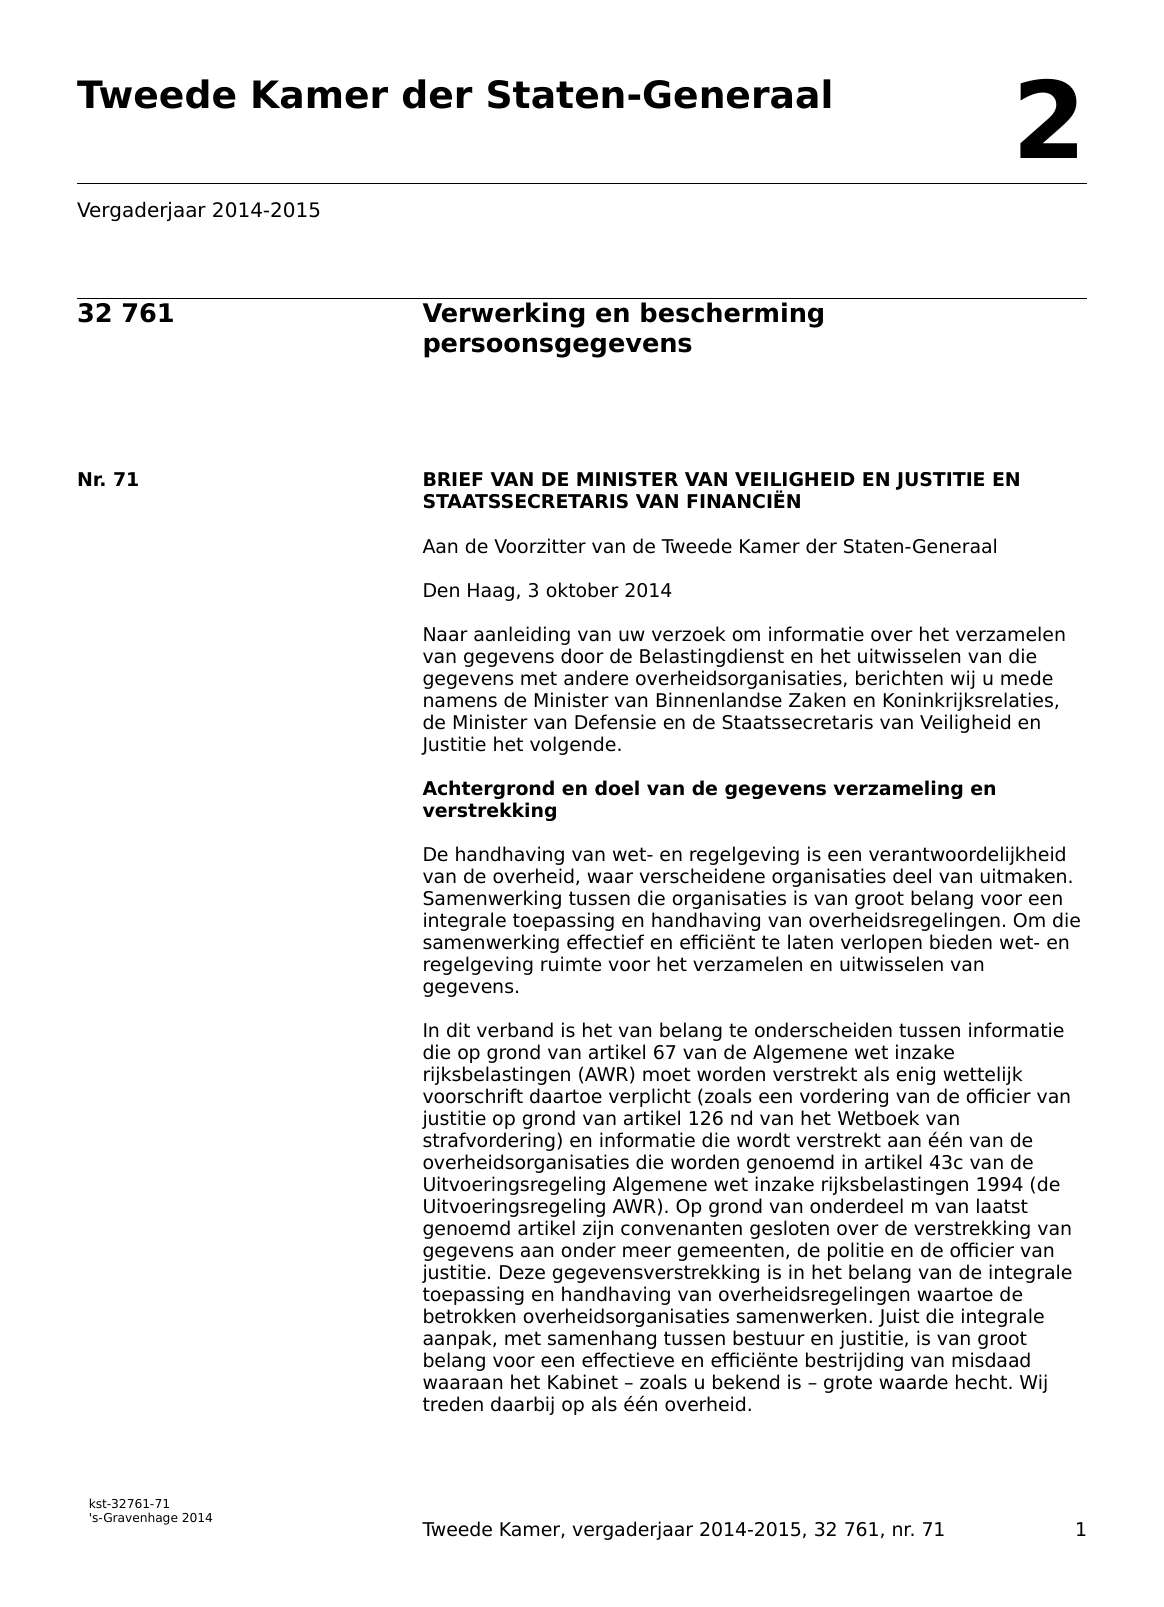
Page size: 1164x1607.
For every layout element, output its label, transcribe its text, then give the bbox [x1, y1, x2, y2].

text De handhaving van wet- en regelgeving is een verantwoordelijkheid van de overheid, waar verscheidene organisaties deel van uitmaken. Samenwerking tussen die organisaties is van groot belang voor een integrale toepassing en handhaving van overheidsregelingen. Om die samenwerking effectief en efficiënt te laten verlopen bieden wet- en regelgeving ruimte voor het verzamelen en uitwisselen van gegevens. [422, 844, 1087, 998]
text Den Haag, 3 oktober 2014 [422, 580, 1087, 602]
subtitle 32 761 Verwerking en bescherming persoonsgegevens [77, 299, 1087, 358]
text kst-32761-71 [88, 1497, 323, 1511]
table_header Tweede Kamer der Staten-Generaal [77, 59, 886, 183]
text Aan de Voorzitter van de Tweede Kamer der Staten-Generaal [422, 536, 1087, 557]
text Naar aanleiding van uw verzoek om informatie over het verzamelen van gegevens door de Belastingdienst en het uitwisselen van die gegevens met andere overheidsorganisaties, berichten wij u mede namens de Minister van Binnenlandse Zaken en Koninkrijksrelaties, de Minister van Defensie en de Staatssecretaris van Veiligheid en Justitie het volgende. [422, 624, 1087, 756]
text 's-Gravenhage 2014 [88, 1511, 323, 1525]
text In dit verband is het van belang te onderscheiden tussen informatie die op grond van artikel 67 van de Algemene wet inzake rijksbelastingen (AWR) moet worden verstrekt als enig wettelijk voorschrift daartoe verplicht (zoals een vordering van de officier van justitie op grond van artikel 126 nd van het Wetboek van strafvordering) en informatie die wordt verstrekt aan één van de overheidsorganisaties die worden genoemd in artikel 43c van de Uitvoeringsregeling Algemene wet inzake rijksbelastingen 1994 (de Uitvoeringsregeling AWR). Op grond van onderdeel m van laatst genoemd artikel zijn convenanten gesloten over de verstrekking van gegevens aan onder meer gemeenten, de politie en de officier van justitie. Deze gegevensverstrekking is in het belang van de integrale toepassing en handhaving van overheidsregelingen waartoe de betrokken overheidsorganisaties samenwerken. Juist die integrale aanpak, met samenhang tussen bestuur en justitie, is van groot belang voor een effectieve en efficiënte bestrijding van misdaad waaraan het Kabinet – zoals u bekend is – grote waarde hecht. Wij treden daarbij op als één overheid. [422, 1020, 1087, 1416]
subtitle Achtergrond en doel van de gegevens verzameling en verstrekking [422, 778, 1087, 822]
subtitle Nr. 71 BRIEF VAN DE MINISTER VAN VEILIGHEID EN JUSTITIE EN STAATSSECRETARIS VAN FINANCIËN [77, 469, 1087, 513]
table_header 2 [886, 59, 1087, 183]
table_cell Vergaderjaar 2014-2015 [77, 184, 1087, 298]
